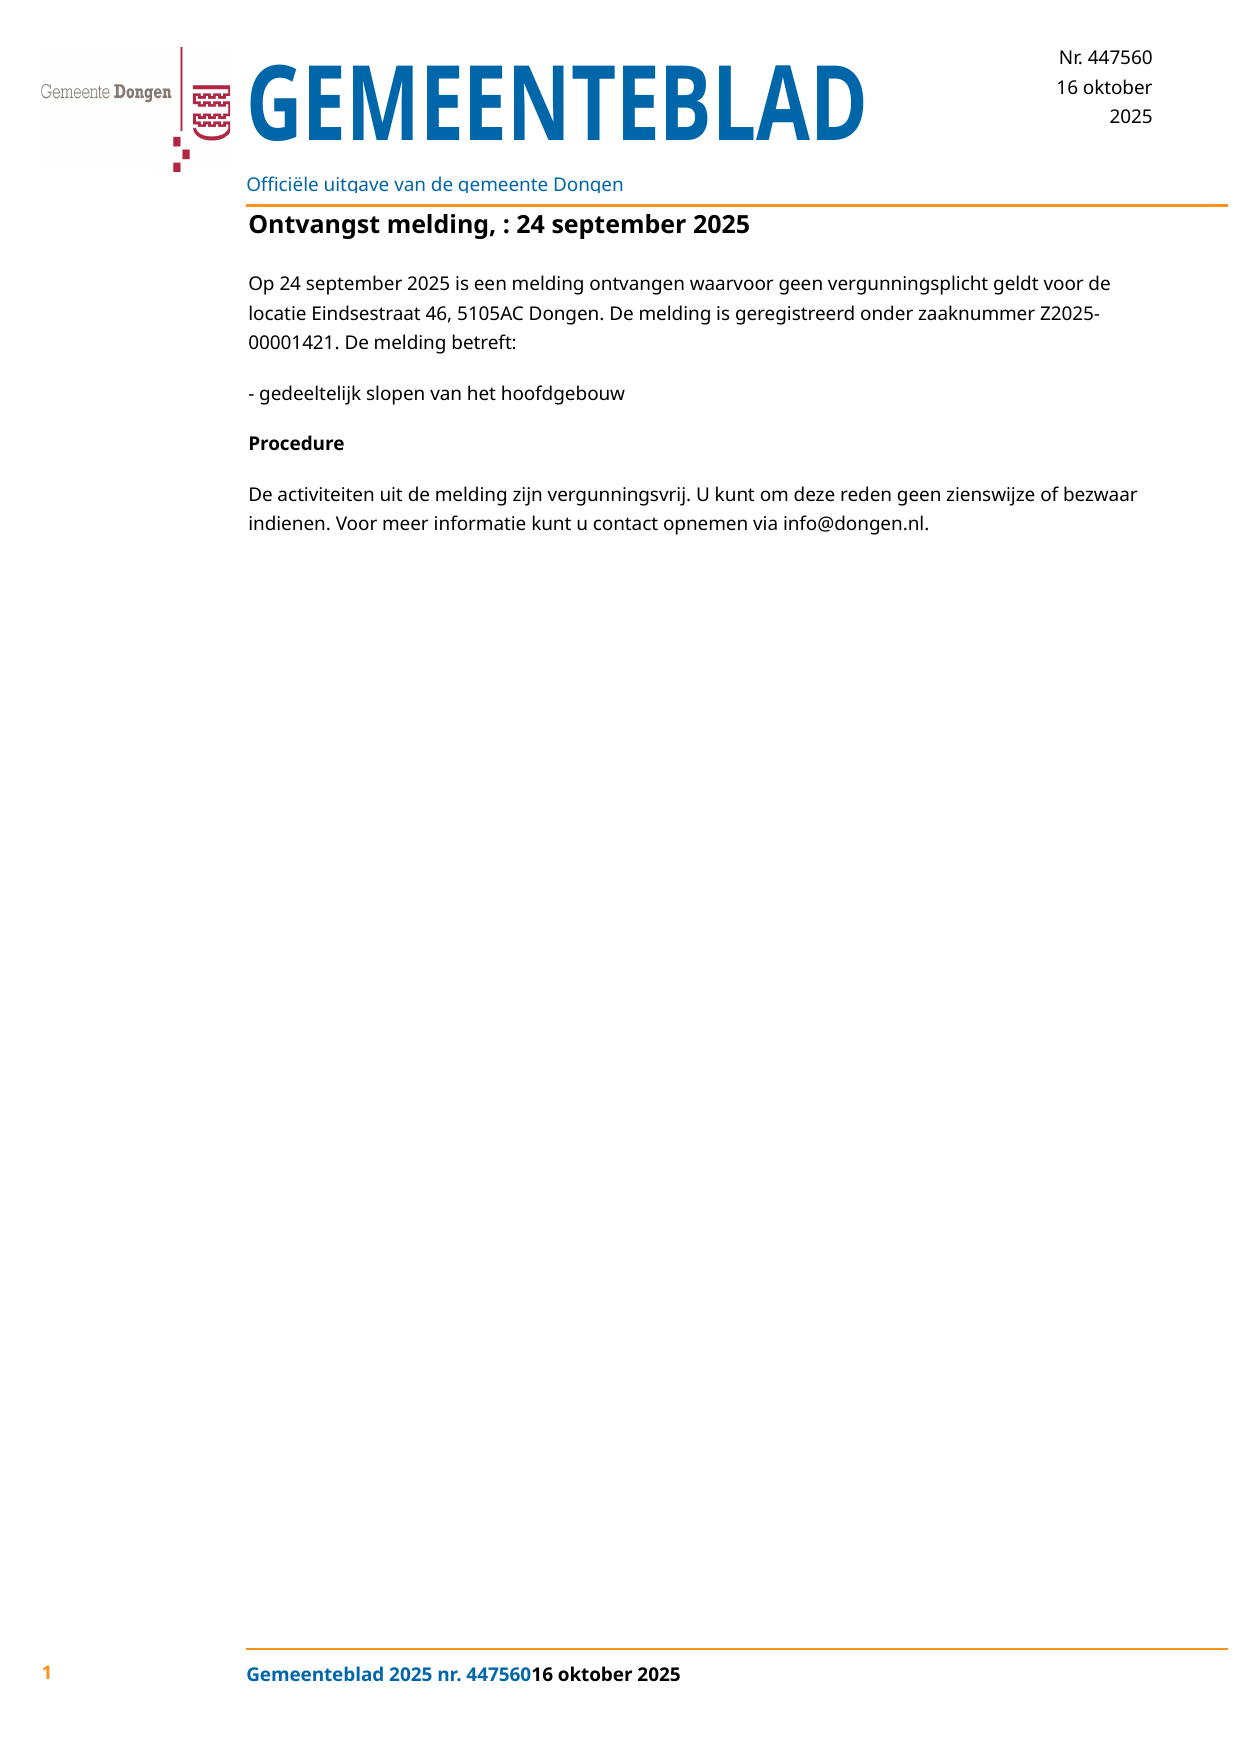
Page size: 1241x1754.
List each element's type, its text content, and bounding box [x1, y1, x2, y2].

text - gedeeltelijk slopen van het hoofdgebouw [248, 380, 1152, 406]
text De activiteiten uit de melding zijn vergunningsvrij. U kunt om deze reden geen zienswijze of bezwaar indienen. Voor meer informatie kunt u contact opnemen via info@dongen.nl. [248, 481, 1152, 536]
text Procedure [248, 430, 1152, 456]
text Op 24 september 2025 is een melding ontvangen waarvoor geen vergunningsplicht geldt voor de locatie Eindsestraat 46, 5105AC Dongen. De melding is geregistreerd onder zaaknummer Z2025-00001421. De melding betreft: [248, 270, 1152, 355]
text Ontvangst melding, : 24 september 2025 [248, 207, 1152, 241]
picture [41, 47, 231, 172]
